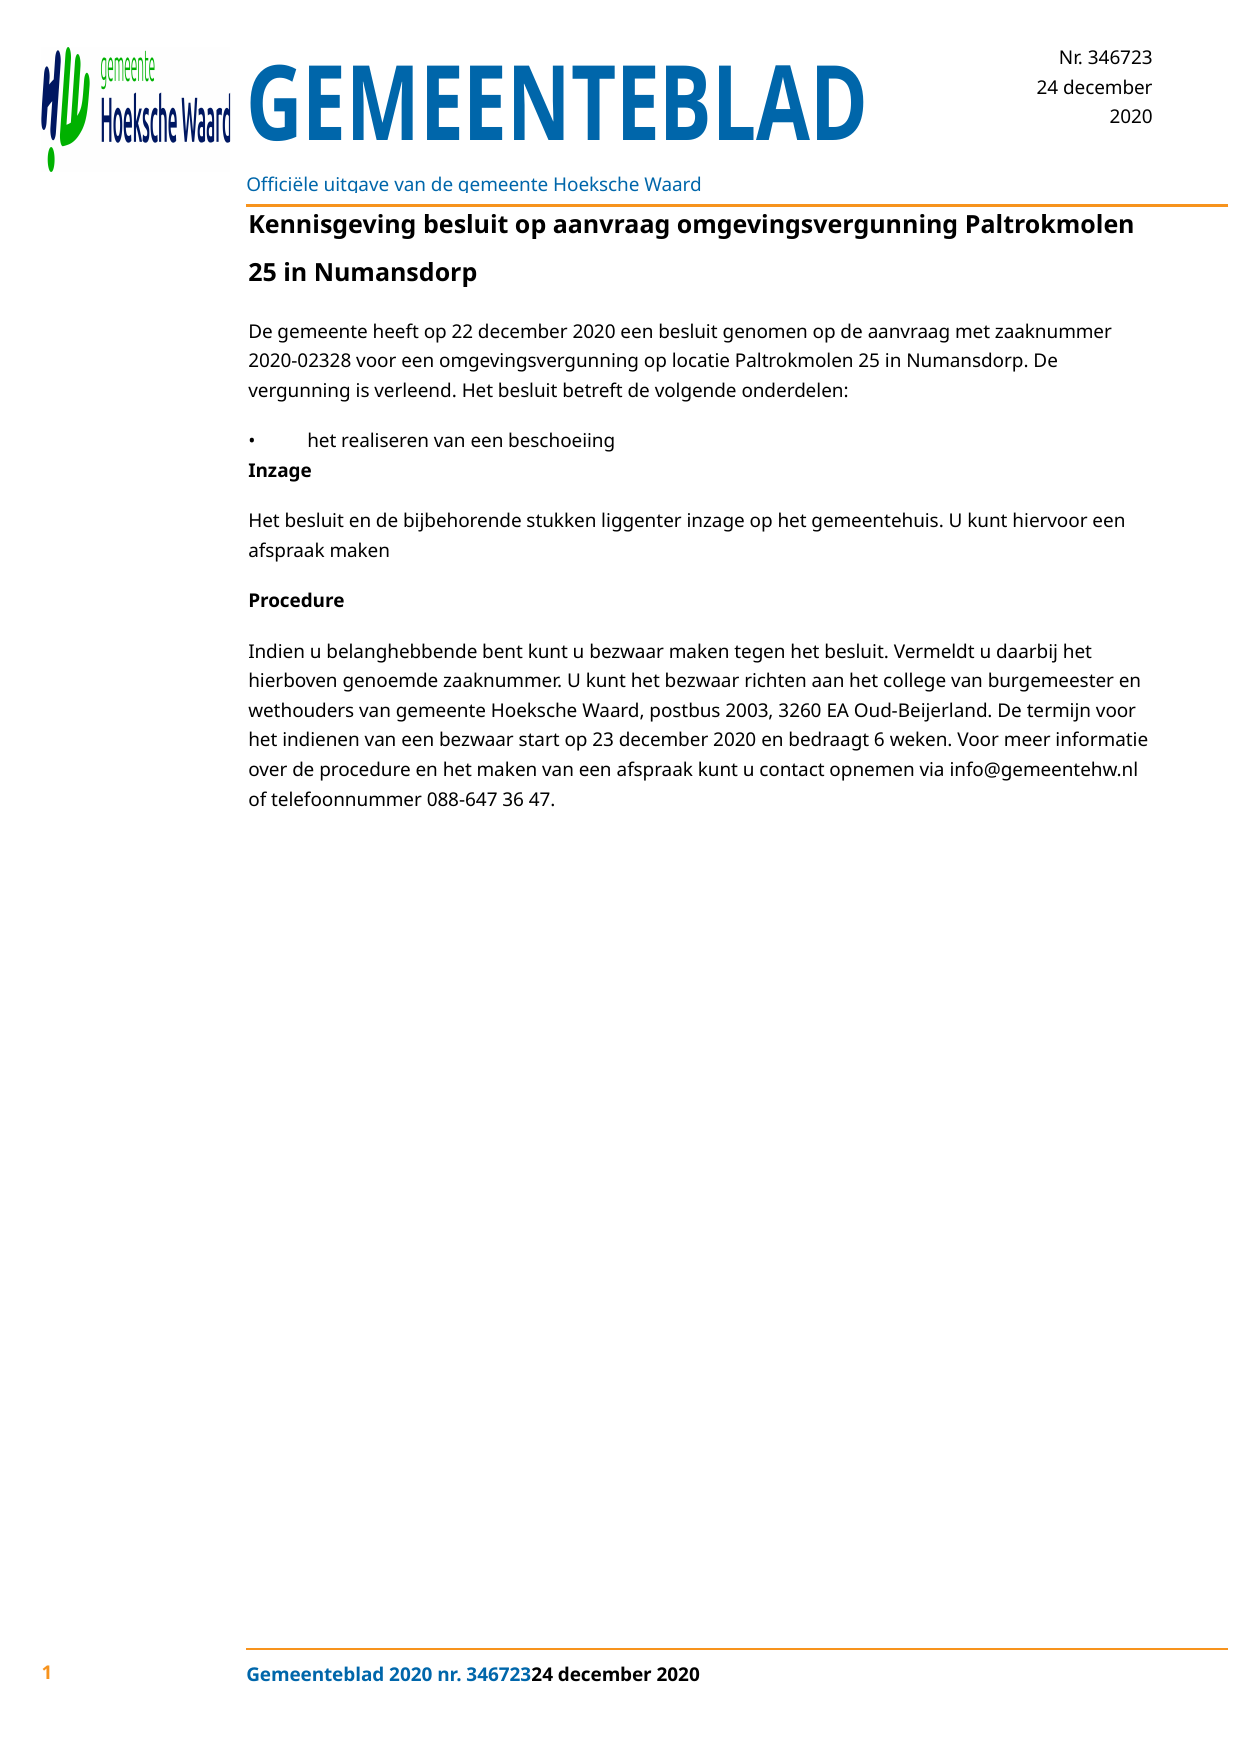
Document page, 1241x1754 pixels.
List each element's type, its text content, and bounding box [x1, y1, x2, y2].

text Inzage [248, 457, 1152, 483]
list het realiseren van een beschoeiing [248, 427, 1152, 453]
text Kennisgeving besluit op aanvraag omgevingsvergunning Paltrokmolen 25 in Numansdorp [248, 207, 1152, 288]
text Het besluit en de bijbehorende stukken liggenter inzage op het gemeentehuis. U kunt hiervoor een afspraak maken [248, 507, 1152, 563]
text De gemeente heeft op 22 december 2020 een besluit genomen op de aanvraag met zaaknummer 2020-02328 voor een omgevingsvergunning op locatie Paltrokmolen 25 in Numansdorp. De vergunning is verleend. Het besluit betreft de volgende onderdelen: [248, 318, 1152, 403]
text Procedure [248, 587, 1152, 613]
picture [41, 47, 231, 172]
text Indien u belanghebbende bent kunt u bezwaar maken tegen het besluit. Vermeldt u daarbij het hierboven genoemde zaaknummer. U kunt het bezwaar richten aan het college van burgemeester en wethouders van gemeente Hoeksche Waard, postbus 2003, 3260 EA Oud-Beijerland. De termijn voor het indienen van een bezwaar start op 23 december 2020 en bedraagt 6 weken. Voor meer informatie over de procedure en het maken van een afspraak kunt u contact opnemen via info@gemeentehw.nl of telefoonnummer 088-647 36 47. [248, 638, 1152, 812]
